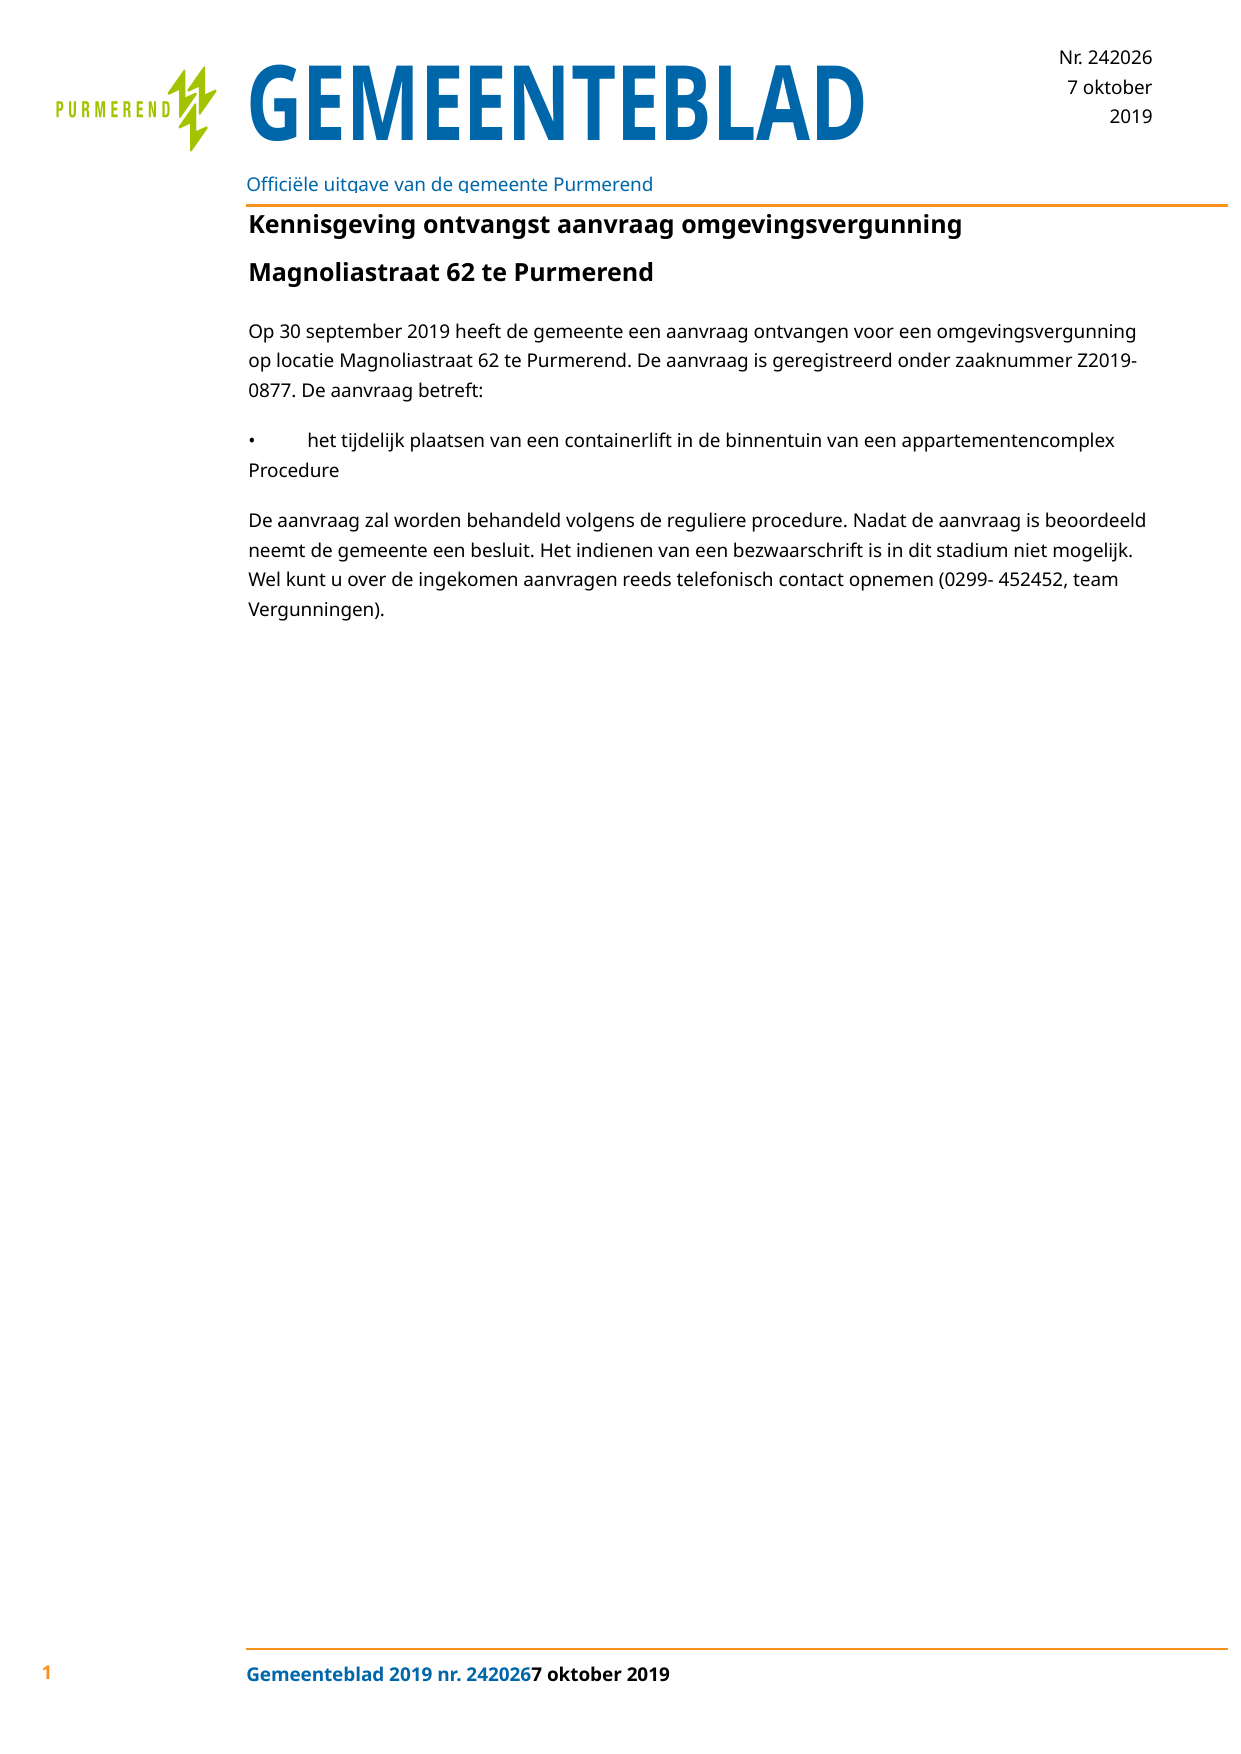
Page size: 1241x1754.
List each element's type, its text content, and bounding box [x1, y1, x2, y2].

text Procedure [248, 457, 1152, 483]
text Op 30 september 2019 heeft de gemeente een aanvraag ontvangen voor een omgevingsvergunning op locatie Magnoliastraat 62 te Purmerend. De aanvraag is geregistreerd onder zaaknummer Z2019-0877. De aanvraag betreft: [248, 318, 1152, 403]
list het tijdelijk plaatsen van een containerlift in de binnentuin van een appartementencomplex [248, 427, 1152, 453]
picture [41, 47, 231, 172]
text De aanvraag zal worden behandeld volgens de reguliere procedure. Nadat de aanvraag is beoordeeld neemt de gemeente een besluit. Het indienen van een bezwaarschrift is in dit stadium niet mogelijk. Wel kunt u over de ingekomen aanvragen reeds telefonisch contact opnemen (0299- 452452, team Vergunningen). [248, 507, 1152, 622]
text Kennisgeving ontvangst aanvraag omgevingsvergunning Magnoliastraat 62 te Purmerend [248, 207, 1152, 288]
